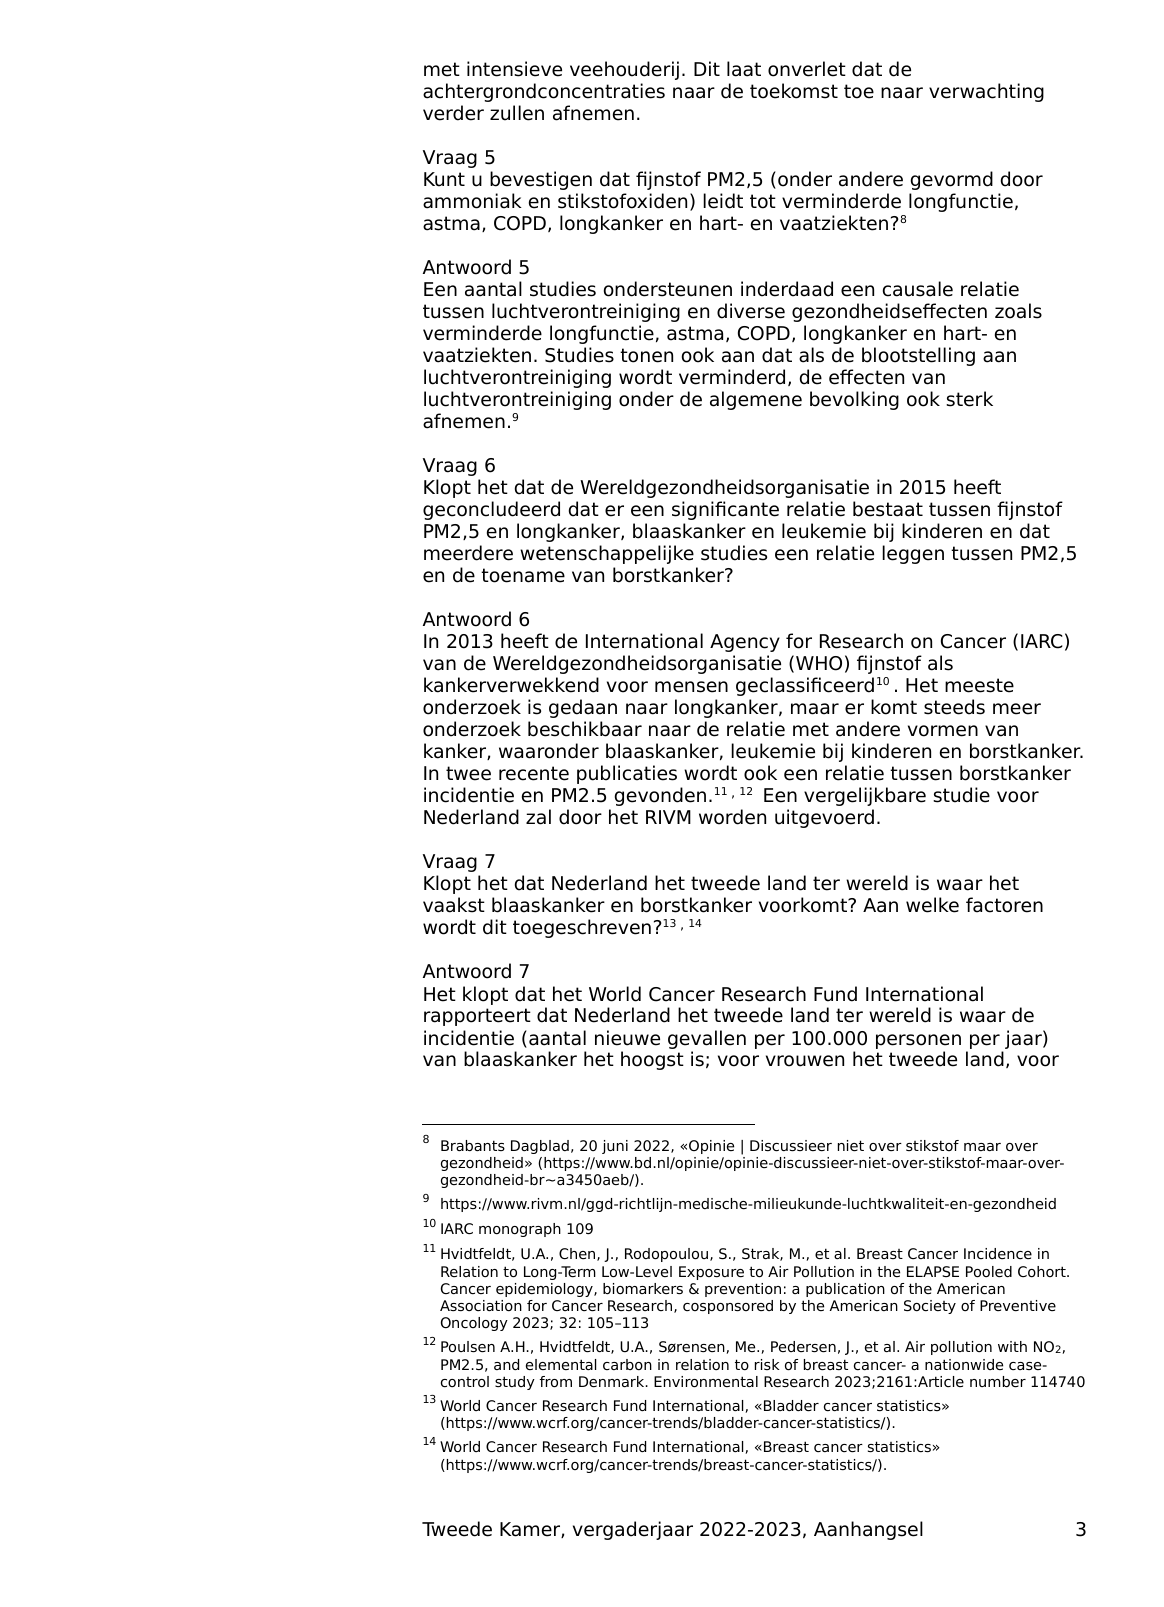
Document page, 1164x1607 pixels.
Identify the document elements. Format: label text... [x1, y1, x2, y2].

text Vraag 5 [422, 147, 1087, 169]
text Antwoord 5 [422, 257, 1087, 279]
text Antwoord 7 [422, 961, 1087, 983]
text Poulsen A.H., Hvidtfeldt, U.A., Sørensen, Me., Pedersen, J., et al. Air pollution with NO2, PM2.5, and elemental carbon in relation to risk of breast cancer- a nationwide case-control study from Denmark. Environmental Research 2023;2161:Article number 114740 [422, 1335, 1087, 1391]
text Een aantal studies ondersteunen inderdaad een causale relatie tussen luchtverontreiniging en diverse gezondheidseffecten zoals verminderde longfunctie, astma, COPD, longkanker en hart- en vaatziekten. Studies tonen ook aan dat als de blootstelling aan luchtverontreiniging wordt verminderd, de effecten van luchtverontreiniging onder de algemene bevolking ook sterk afnemen. [422, 279, 1087, 433]
text World Cancer Research Fund International, «Breast cancer statistics» (https://www.wcrf.org/cancer-trends/breast-cancer-statistics/). [422, 1435, 1087, 1474]
text In 2013 heeft de International Agency for Research on Cancer (IARC) van de Wereldgezondheidsorganisatie (WHO) fijnstof als kankerverwekkend voor mensen geclassificeerd. Het meeste onderzoek is gedaan naar longkanker, maar er komt steeds meer onderzoek beschikbaar naar de relatie met andere vormen van kanker, waaronder blaaskanker, leukemie bij kinderen en borstkanker. In twee recente publicaties wordt ook een relatie tussen borstkanker incidentie en PM2.5 gevonden., Een vergelijkbare studie voor Nederland zal door het RIVM worden uitgevoerd. [422, 631, 1087, 829]
text Het klopt dat het World Cancer Research Fund International rapporteert dat Nederland het tweede land ter wereld is waar de incidentie (aantal nieuwe gevallen per 100.000 personen per jaar) van blaaskanker het hoogst is; voor vrouwen het tweede land, voor [422, 983, 1087, 1071]
text met intensieve veehouderij. Dit laat onverlet dat de achtergrondconcentraties naar de toekomst toe naar verwachting verder zullen afnemen. [422, 59, 1087, 125]
text Brabants Dagblad, 20 juni 2022, «Opinie | Discussieer niet over stikstof maar over gezondheid» (https://www.bd.nl/opinie/opinie-discussieer-niet-over-stikstof-maar-over-gezondheid-br~a3450aeb/). [422, 1133, 1087, 1189]
text Vraag 7 [422, 851, 1087, 873]
text Kunt u bevestigen dat fijnstof PM2,5 (onder andere gevormd door ammoniak en stikstofoxiden) leidt tot verminderde longfunctie, astma, COPD, longkanker en hart- en vaatziekten? [422, 169, 1087, 235]
text Antwoord 6 [422, 609, 1087, 631]
text https://www.rivm.nl/ggd-richtlijn-medische-milieukunde-luchtkwaliteit-en-gezondheid [422, 1192, 1087, 1214]
text Klopt het dat de Wereldgezondheidsorganisatie in 2015 heeft geconcludeerd dat er een significante relatie bestaat tussen fijnstof PM2,5 en longkanker, blaaskanker en leukemie bij kinderen en dat meerdere wetenschappelijke studies een relatie leggen tussen PM2,5 en de toename van borstkanker? [422, 477, 1087, 587]
text IARC monograph 109 [422, 1217, 1087, 1239]
text Hvidtfeldt, U.A., Chen, J., Rodopoulou, S., Strak, M., et al. Breast Cancer Incidence in Relation to Long-Term Low-Level Exposure to Air Pollution in the ELAPSE Pooled Cohort. Cancer epidemiology, biomarkers & prevention: a publication of the American Association for Cancer Research, cosponsored by the American Society of Preventive Oncology 2023; 32: 105–113 [422, 1242, 1087, 1332]
text Klopt het dat Nederland het tweede land ter wereld is waar het vaakst blaaskanker en borstkanker voorkomt? Aan welke factoren wordt dit toegeschreven?, [422, 873, 1087, 939]
text World Cancer Research Fund International, «Bladder cancer statistics» (https://www.wcrf.org/cancer-trends/bladder-cancer-statistics/). [422, 1393, 1087, 1432]
text Vraag 6 [422, 455, 1087, 477]
